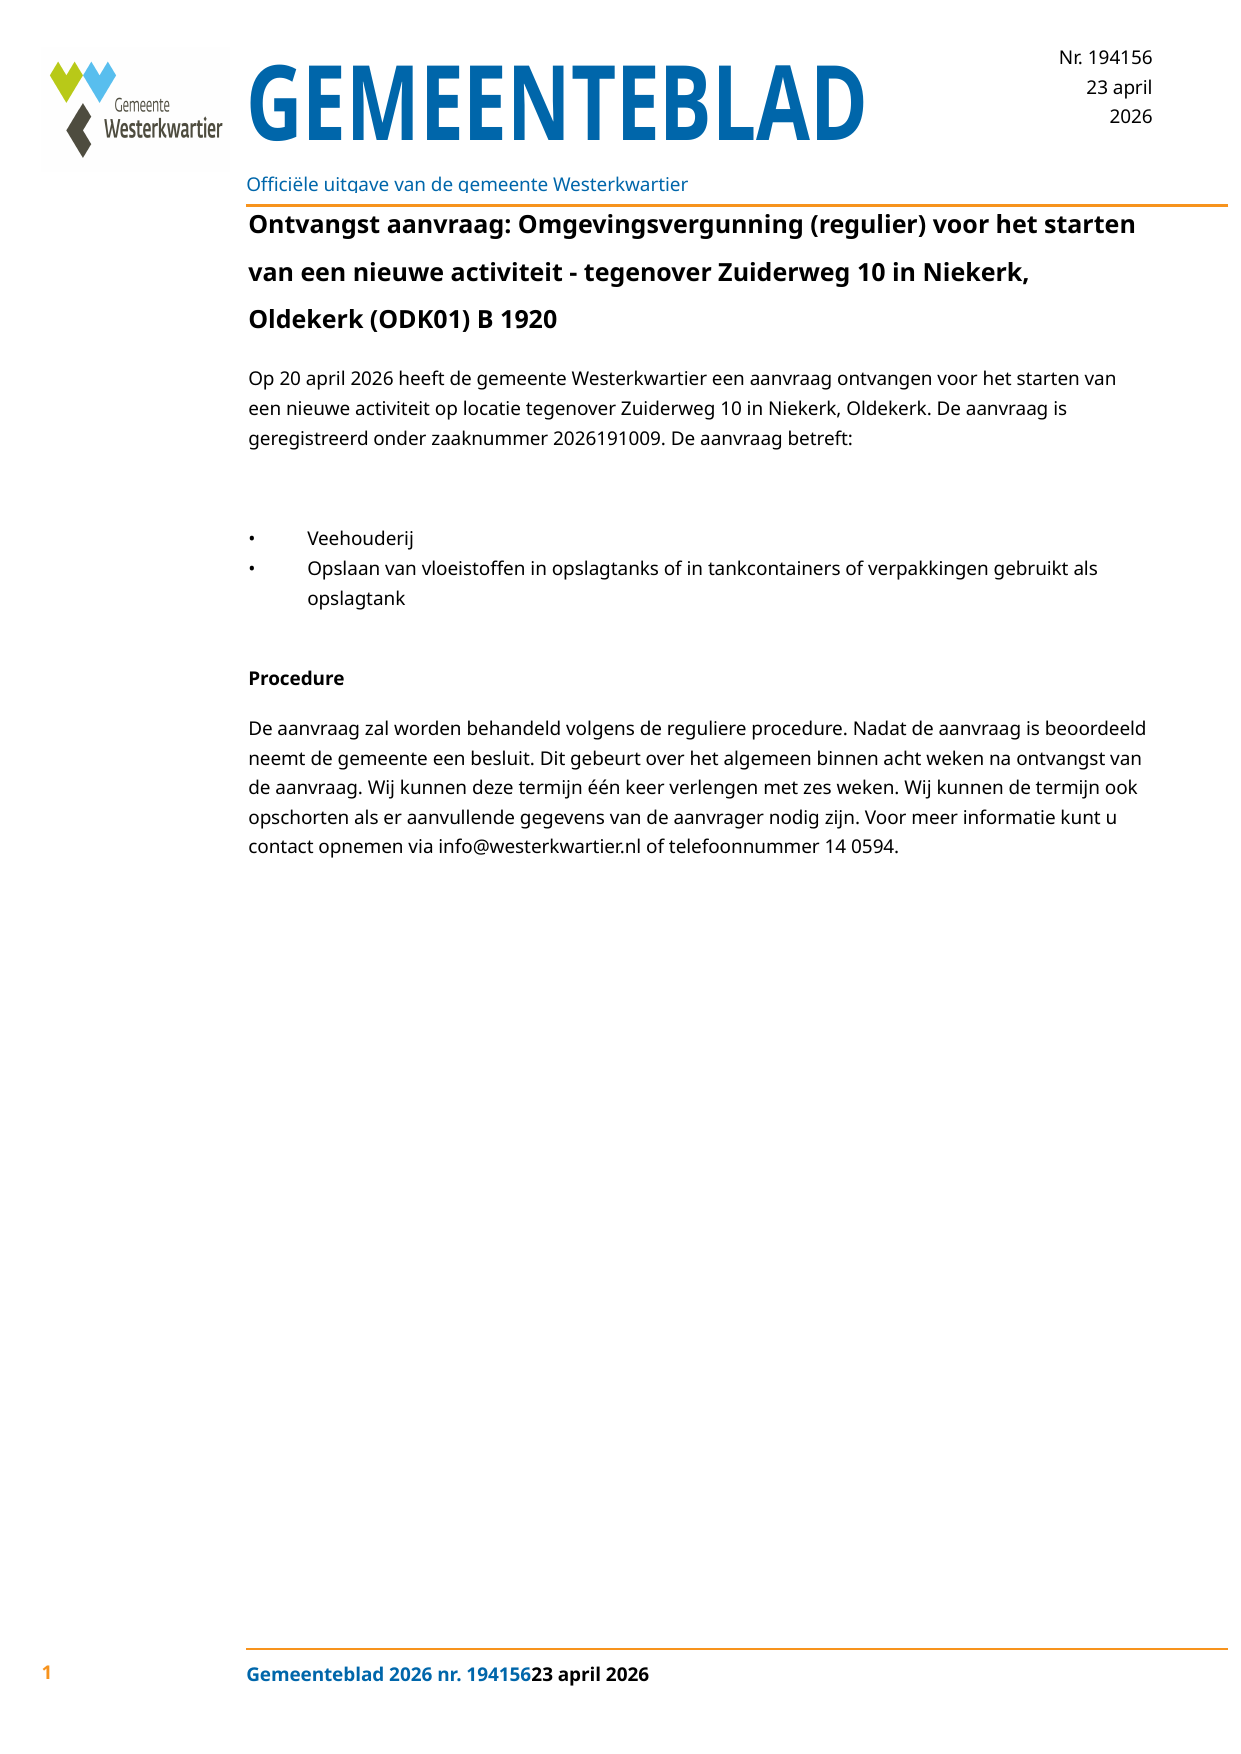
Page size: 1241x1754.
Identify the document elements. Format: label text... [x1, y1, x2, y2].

text Procedure [248, 665, 1152, 690]
list Opslaan van vloeistoffen in opslagtanks of in tankcontainers of verpakkingen gebruikt als opslagtank [248, 555, 1152, 610]
text De aanvraag zal worden behandeld volgens de reguliere procedure. Nadat de aanvraag is beoordeeld neemt de gemeente een besluit. Dit gebeurt over het algemeen binnen acht weken na ontvangst van de aanvraag. Wij kunnen deze termijn één keer verlengen met zes weken. Wij kunnen de termijn ook opschorten als er aanvullende gegevens van de aanvrager nodig zijn. Voor meer informatie kunt u contact opnemen via info@westerkwartier.nl of telefoonnummer 14 0594. [248, 715, 1152, 859]
text Op 20 april 2026 heeft de gemeente Westerkwartier een aanvraag ontvangen voor het starten van een nieuwe activiteit op locatie tegenover Zuiderweg 10 in Niekerk, Oldekerk. De aanvraag is geregistreerd onder zaaknummer 2026191009. De aanvraag betreft: [248, 366, 1152, 450]
list Veehouderij [248, 526, 1152, 551]
picture [41, 47, 231, 172]
text Ontvangst aanvraag: Omgevingsvergunning (regulier) voor het starten van een nieuwe activiteit - tegenover Zuiderweg 10 in Niekerk, Oldekerk (ODK01) B 1920 [248, 207, 1152, 336]
